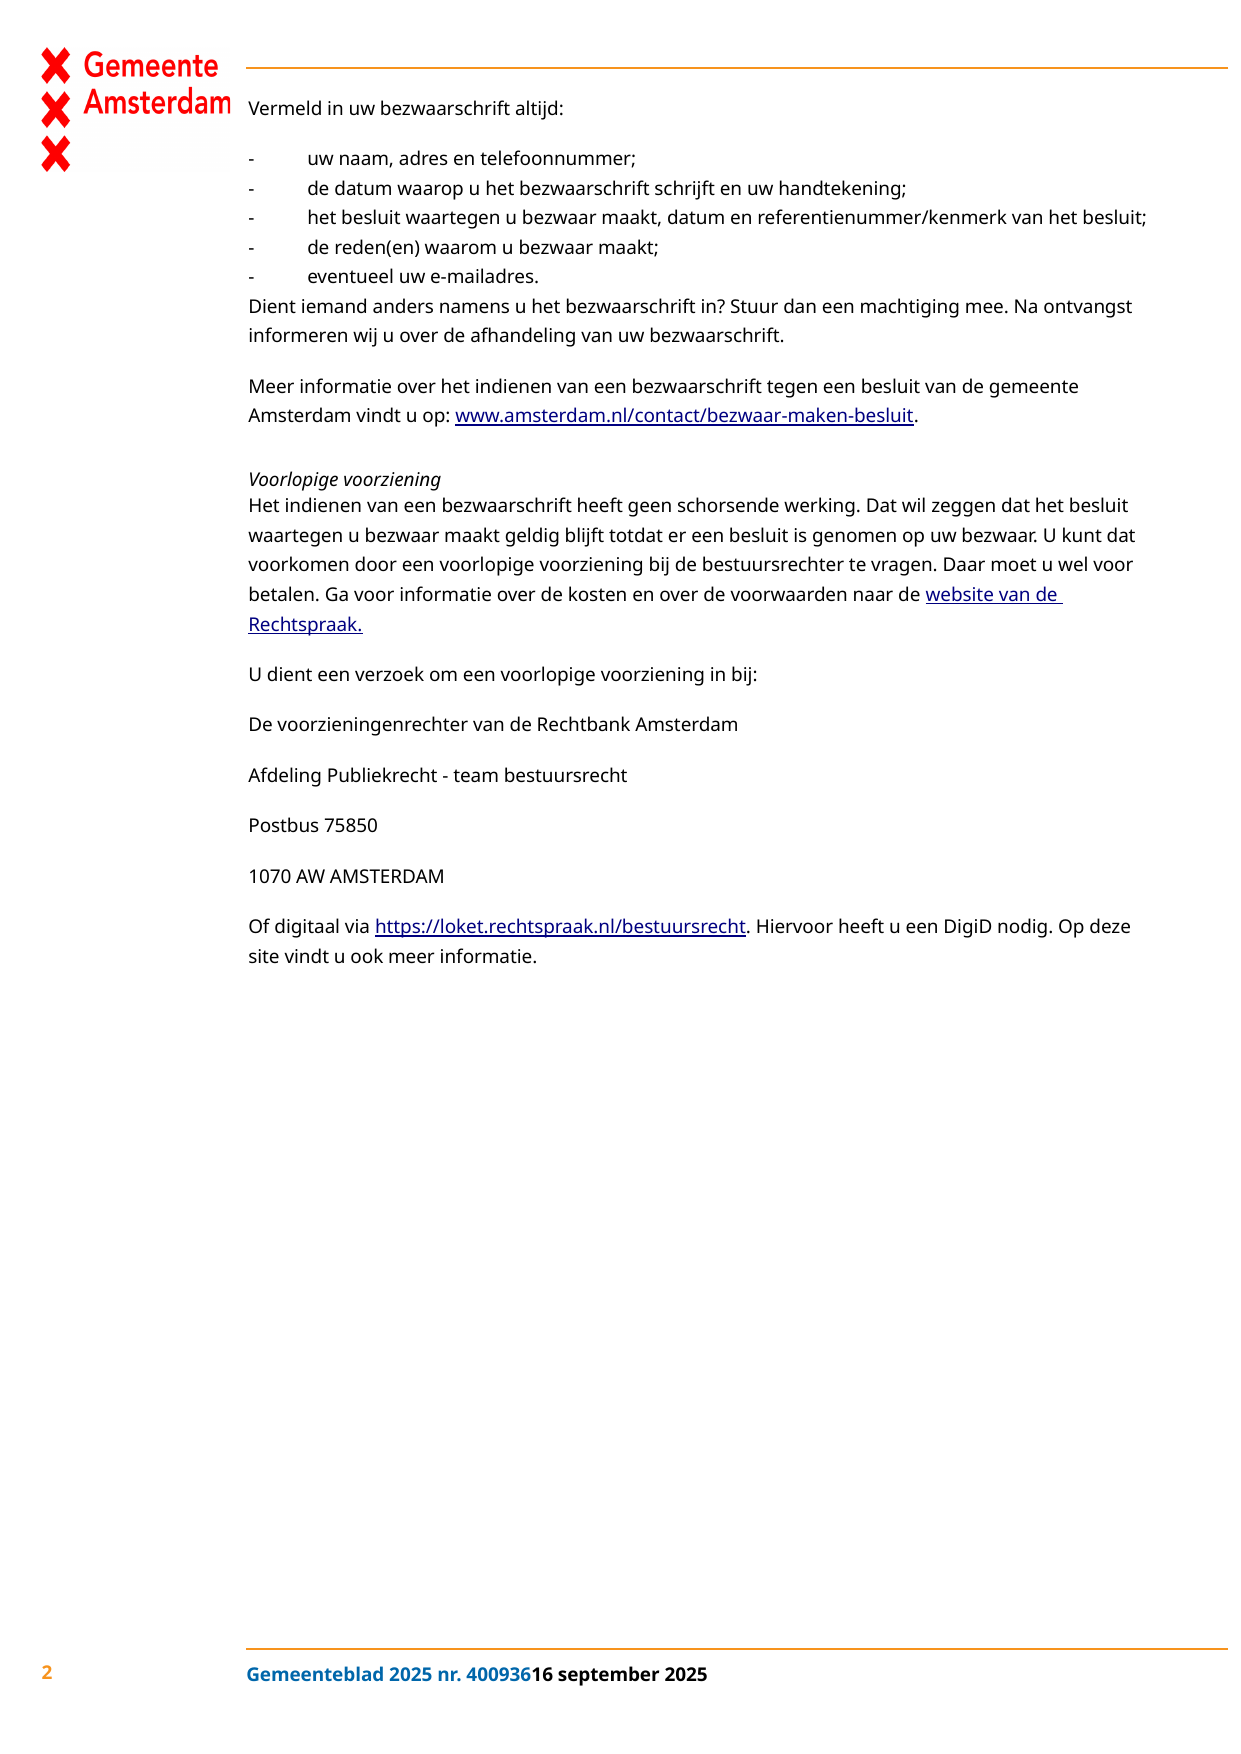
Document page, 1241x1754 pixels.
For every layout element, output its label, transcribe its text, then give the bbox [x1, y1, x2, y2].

text Postbus 75850 [248, 812, 1152, 838]
picture [41, 47, 231, 172]
list de datum waarop u het bezwaarschrift schrijft en uw handtekening; [248, 175, 1152, 201]
text Dient iemand anders namens u het bezwaarschrift in? Stuur dan een machtiging mee. Na ontvangst informeren wij u over de afhandeling van uw bezwaarschrift. [248, 293, 1152, 348]
list uw naam, adres en telefoonnummer; [248, 145, 1152, 171]
text Of digitaal via https://loket.rechtspraak.nl/bestuursrecht. Hiervoor heeft u een DigiD nodig. Op deze site vindt u ook meer informatie. [248, 913, 1152, 968]
text Afdeling Publiekrecht - team bestuursrecht [248, 762, 1152, 788]
list het besluit waartegen u bezwaar maakt, datum en referentienummer/kenmerk van het besluit; [248, 204, 1152, 230]
text Meer informatie over het indienen van een bezwaarschrift tegen een besluit van de gemeente Amsterdam vindt u op: www.amsterdam.nl/contact/bezwaar-maken-besluit. [248, 373, 1152, 428]
text Voorlopige voorziening [248, 467, 1152, 492]
text Het indienen van een bezwaarschrift heeft geen schorsende werking. Dat wil zeggen dat het besluit waartegen u bezwaar maakt geldig blijft totdat er een besluit is genomen op uw bezwaar. U kunt dat voorkomen door een voorlopige voorziening bij de bestuursrechter te vragen. Daar moet u wel voor betalen. Ga voor informatie over de kosten en over de voorwaarden naar de website van de Rechtspraak. [248, 492, 1152, 636]
text Vermeld in uw bezwaarschrift altijd: [248, 95, 1152, 121]
text 1070 AW AMSTERDAM [248, 863, 1152, 888]
list de reden(en) waarom u bezwaar maakt; [248, 234, 1152, 260]
list eventueel uw e-mailadres. [248, 263, 1152, 289]
text De voorzieningenrechter van de Rechtbank Amsterdam [248, 712, 1152, 737]
text U dient een verzoek om een voorlopige voorziening in bij: [248, 661, 1152, 687]
